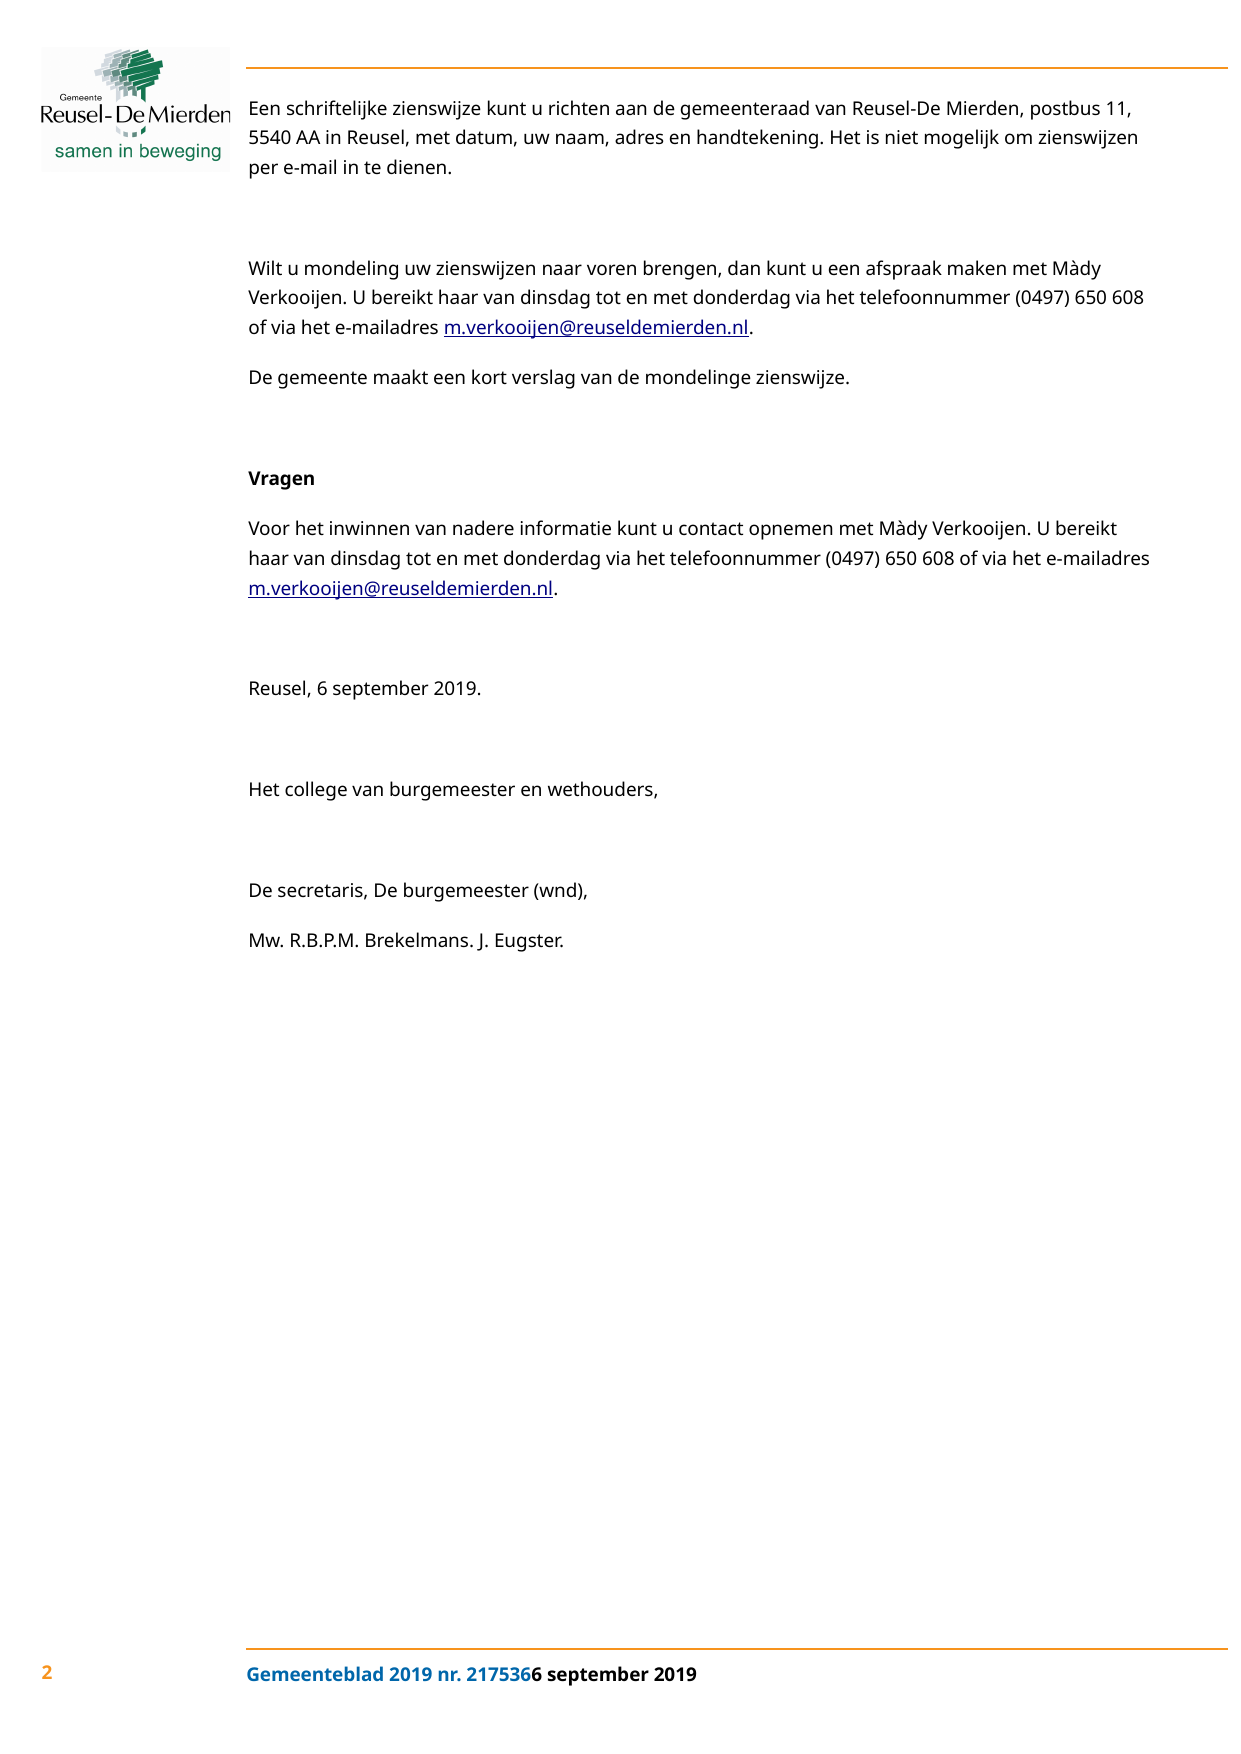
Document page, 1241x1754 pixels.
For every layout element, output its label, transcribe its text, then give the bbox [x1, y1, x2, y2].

text De secretaris, De burgemeester (wnd), [248, 877, 1152, 903]
text Vragen [248, 465, 1152, 491]
text Het college van burgemeester en wethouders, [248, 776, 1152, 802]
text Reusel, 6 september 2019. [248, 676, 1152, 701]
text Een schriftelijke zienswijze kunt u richten aan de gemeenteraad van Reusel-De Mierden, postbus 11, 5540 AA in Reusel, met datum, uw naam, adres en handtekening. Het is niet mogelijk om zienswijzen per e-mail in te dienen. [248, 95, 1152, 180]
picture [41, 47, 231, 172]
text Mw. R.B.P.M. Brekelmans. J. Eugster. [248, 928, 1152, 953]
text Voor het inwinnen van nadere informatie kunt u contact opnemen met Màdy Verkooijen. U bereikt haar van dinsdag tot en met donderdag via het telefoonnummer (0497) 650 608 of via het e-mailadres m.verkooijen@reuseldemierden.nl. [248, 516, 1152, 601]
text De gemeente maakt een kort verslag van de mondelinge zienswijze. [248, 364, 1152, 390]
text Wilt u mondeling uw zienswijzen naar voren brengen, dan kunt u een afspraak maken met Màdy Verkooijen. U bereikt haar van dinsdag tot en met donderdag via het telefoonnummer (0497) 650 608 of via het e-mailadres m.verkooijen@reuseldemierden.nl. [248, 255, 1152, 340]
